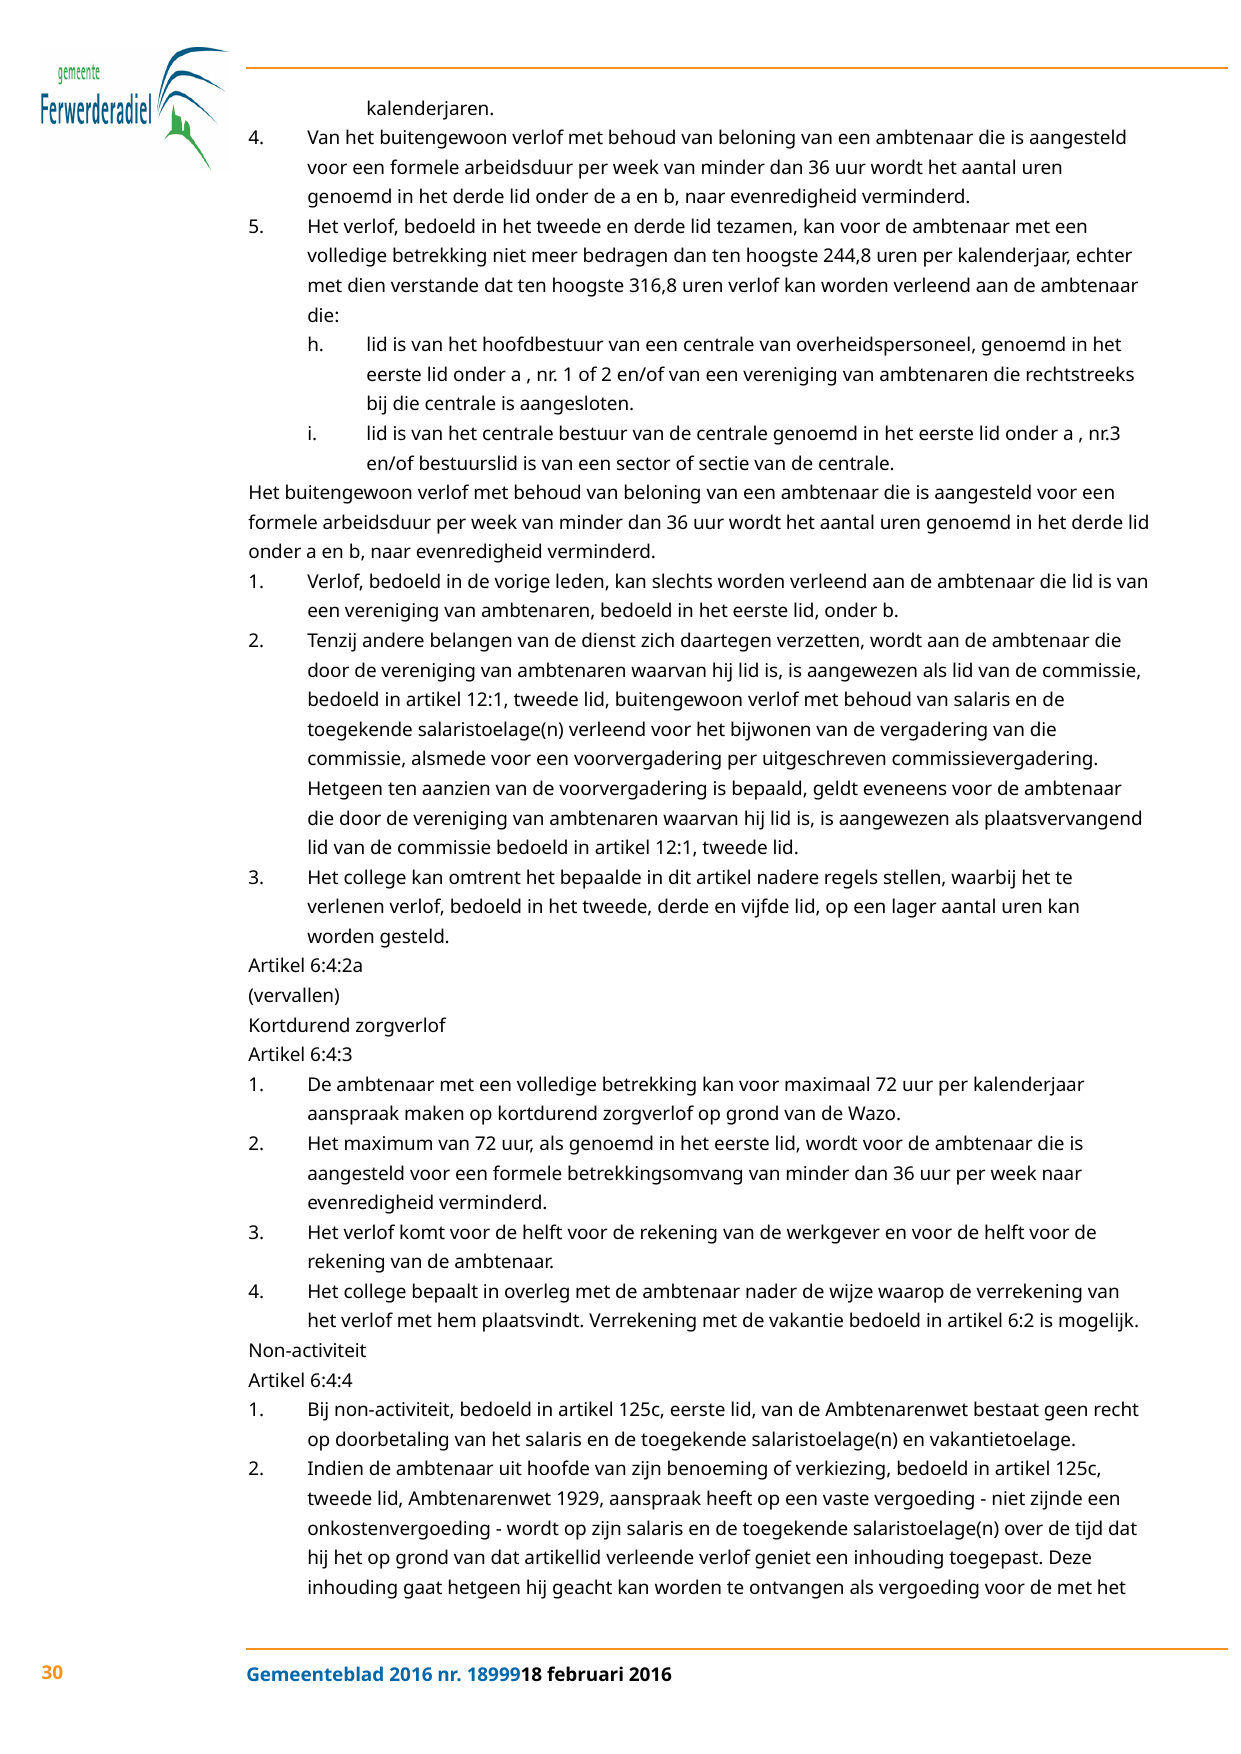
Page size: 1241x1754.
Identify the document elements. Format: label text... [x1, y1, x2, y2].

text Non-activiteit [248, 1337, 1152, 1363]
list lid is van het centrale bestuur van de centrale genoemd in het eerste lid onder a , nr.3 en/of bestuurslid is van een sector of sectie van de centrale. [307, 420, 1152, 476]
list Indien de ambtenaar uit hoofde van zijn benoeming of verkiezing, bedoeld in artikel 125c, tweede lid, Ambtenarenwet 1929, aanspraak heeft op een vaste vergoeding - niet zijnde een onkostenvergoeding - wordt op zijn salaris en de toegekende salaristoelage(n) over de tijd dat hij het op grond van dat artikellid verleende verlof geniet een inhouding toegepast. Deze inhouding gaat hetgeen hij geacht kan worden te ontvangen als vergoeding voor de met het [248, 1456, 1152, 1600]
text (vervallen) [248, 982, 1152, 1008]
list De ambtenaar met een volledige betrekking kan voor maximaal 72 uur per kalenderjaar aanspraak maken op kortdurend zorgverlof op grond van de Wazo. [248, 1071, 1152, 1126]
list Het college bepaalt in overleg met de ambtenaar nader de wijze waarop de verrekening van het verlof met hem plaatsvindt. Verrekening met de vakantie bedoeld in artikel 6:2 is mogelijk. [248, 1278, 1152, 1333]
list Het verlof komt voor de helft voor de rekening van de werkgever en voor de helft voor de rekening van de ambtenaar. [248, 1219, 1152, 1274]
list Het maximum van 72 uur, als genoemd in het eerste lid, wordt voor de ambtenaar die is aangesteld voor een formele betrekkingsomvang van minder dan 36 uur per week naar evenredigheid verminderd. [248, 1130, 1152, 1215]
list Tenzij andere belangen van de dienst zich daartegen verzetten, wordt aan de ambtenaar die door de vereniging van ambtenaren waarvan hij lid is, is aangewezen als lid van de commissie, bedoeld in artikel 12:1, tweede lid, buitengewoon verlof met behoud van salaris en de toegekende salaristoelage(n) verleend voor het bijwonen van de vergadering van die commissie, alsmede voor een voorvergadering per uitgeschreven commissievergadering. [248, 627, 1152, 771]
list Hetgeen ten aanzien van de voorvergadering is bepaald, geldt eveneens voor de ambtenaar die door de vereniging van ambtenaren waarvan hij lid is, is aangewezen als plaatsvervangend lid van de commissie bedoeld in artikel 12:1, tweede lid. [248, 775, 1152, 860]
list lid is van het hoofdbestuur van een centrale van overheidspersoneel, genoemd in het eerste lid onder a , nr. 1 of 2 en/of van een vereniging van ambtenaren die rechtstreeks bij die centrale is aangesloten. [307, 331, 1152, 416]
text Artikel 6:4:2a [248, 953, 1152, 978]
text Kortdurend zorgverlof [248, 1012, 1152, 1038]
text Het buitengewoon verlof met behoud van beloning van een ambtenaar die is aangesteld voor een formele arbeidsduur per week van minder dan 36 uur wordt het aantal uren genoemd in het derde lid onder a en b, naar evenredigheid verminderd. [248, 479, 1152, 564]
list Van het buitengewoon verlof met behoud van beloning van een ambtenaar die is aangesteld voor een formele arbeidsduur per week van minder dan 36 uur wordt het aantal uren genoemd in het derde lid onder de a en b, naar evenredigheid verminderd. [248, 124, 1152, 209]
text Artikel 6:4:3 [248, 1041, 1152, 1067]
list Verlof, bedoeld in de vorige leden, kan slechts worden verleend aan de ambtenaar die lid is van een vereniging van ambtenaren, bedoeld in het eerste lid, onder b. [248, 568, 1152, 623]
text Artikel 6:4:4 [248, 1367, 1152, 1393]
list Bij non-activiteit, bedoeld in artikel 125c, eerste lid, van de Ambtenarenwet bestaat geen recht op doorbetaling van het salaris en de toegekende salaristoelage(n) en vakantietoelage. [248, 1396, 1152, 1452]
list Het college kan omtrent het bepaalde in dit artikel nadere regels stellen, waarbij het te verlenen verlof, bedoeld in het tweede, derde en vijfde lid, op een lager aantal uren kan worden gesteld. [248, 864, 1152, 949]
list Het verlof, bedoeld in het tweede en derde lid tezamen, kan voor de ambtenaar met een volledige betrekking niet meer bedragen dan ten hoogste 244,8 uren per kalenderjaar, echter met dien verstande dat ten hoogste 316,8 uren verlof kan worden verleend aan de ambtenaar die: [248, 213, 1152, 328]
picture [41, 47, 231, 172]
list kalenderjaren. [307, 95, 1152, 121]
